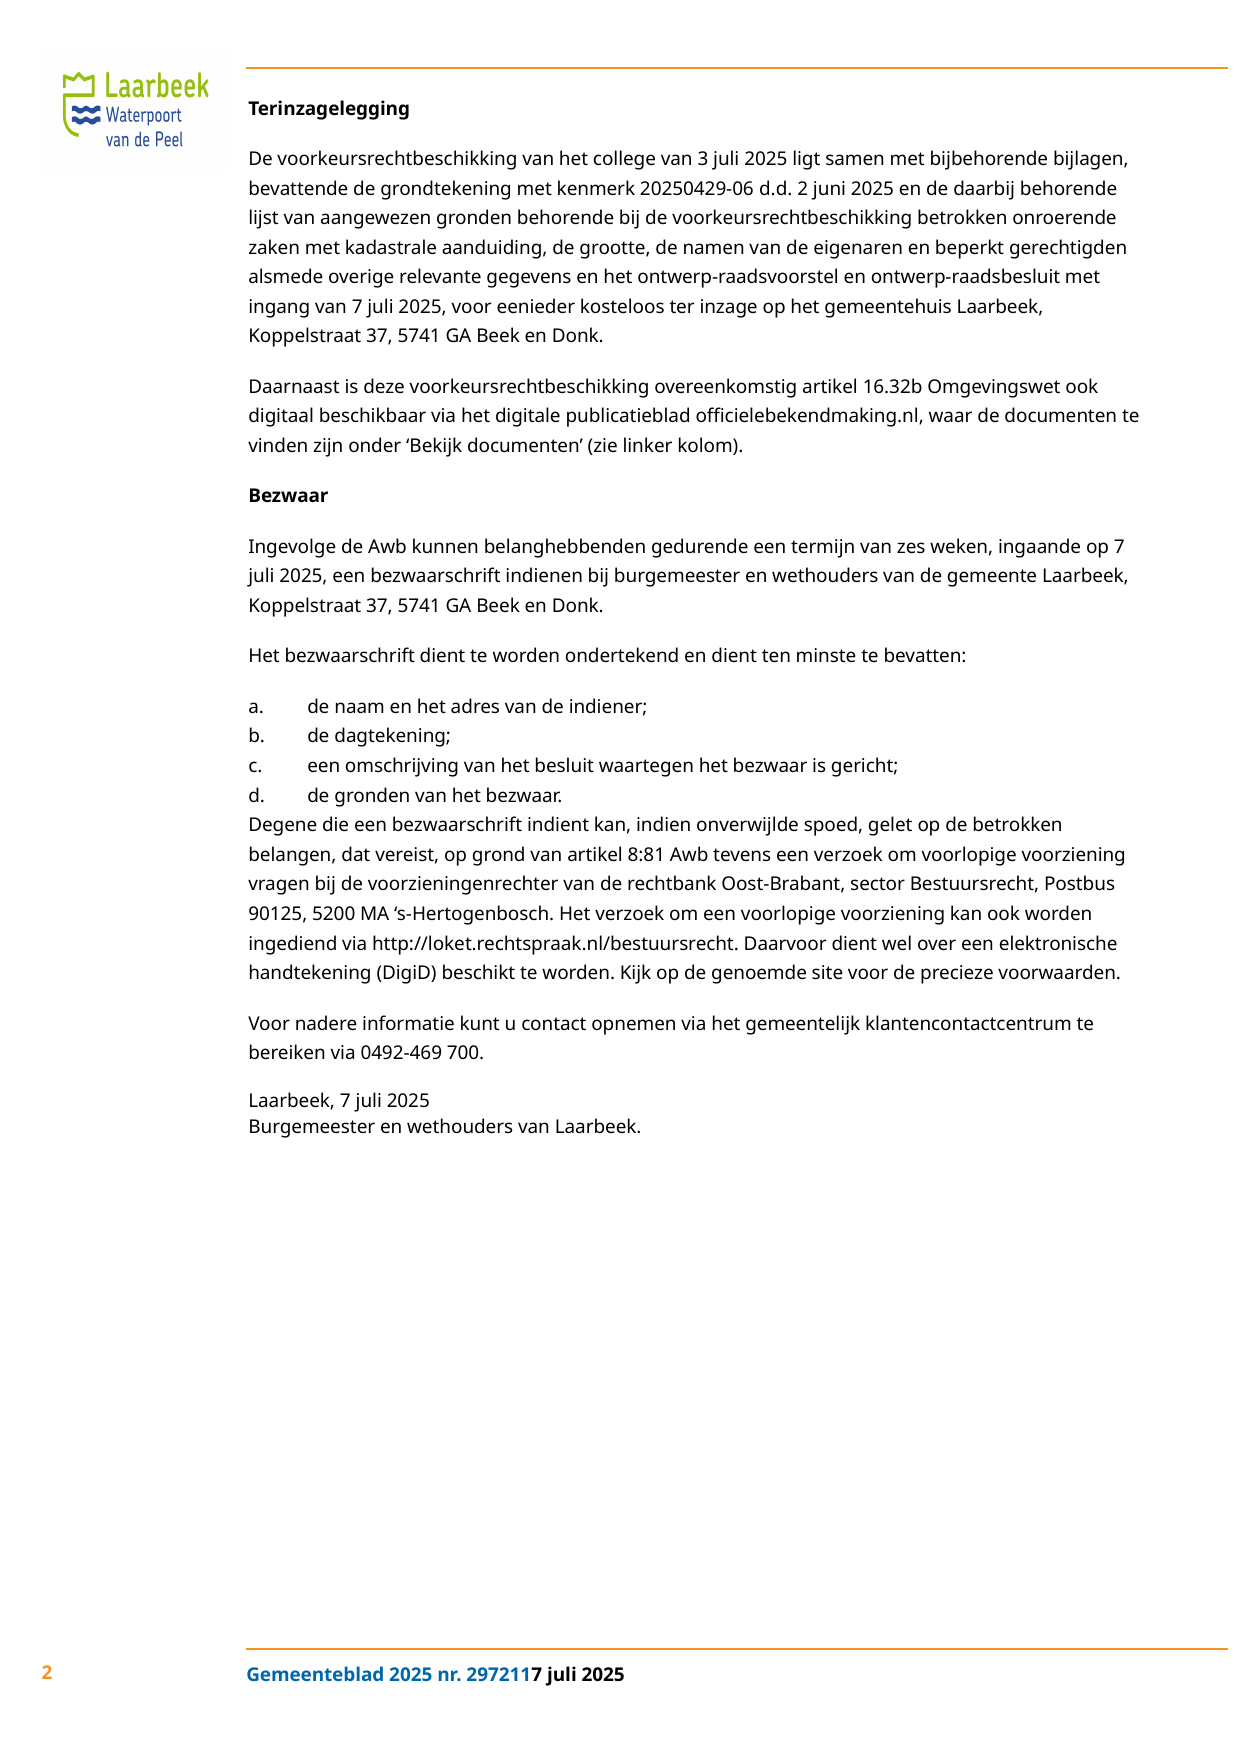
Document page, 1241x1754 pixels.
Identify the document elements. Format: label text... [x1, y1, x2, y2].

text De voorkeursrechtbeschikking van het college van 3 juli 2025 ligt samen met bijbehorende bijlagen, bevattende de grondtekening met kenmerk 20250429-06 d.d. 2 juni 2025 en de daarbij behorende lijst van aangewezen gronden behorende bij de voorkeursrechtbeschikking betrokken onroerende zaken met kadastrale aanduiding, de grootte, de namen van de eigenaren en beperkt gerechtigden alsmede overige relevante gegevens en het ontwerp-raadsvoorstel en ontwerp-raadsbesluit met ingang van 7 juli 2025, voor eenieder kosteloos ter inzage op het gemeentehuis Laarbeek, Koppelstraat 37, 5741 GA Beek en Donk. [248, 145, 1152, 348]
text Daarnaast is deze voorkeursrechtbeschikking overeenkomstig artikel 16.32b Omgevingswet ook digitaal beschikbaar via het digitale publicatieblad officielebekendmaking.nl, waar de documenten te vinden zijn onder ‘Bekijk documenten’ (zie linker kolom). [248, 373, 1152, 458]
text Het bezwaarschrift dient te worden ondertekend en dient ten minste te bevatten: [248, 643, 1152, 668]
list de naam en het adres van de indiener; [248, 693, 1152, 719]
text Bezwaar [248, 483, 1152, 508]
text Terinzagelegging [248, 95, 1152, 121]
list een omschrijving van het besluit waartegen het bezwaar is gericht; [248, 752, 1152, 778]
picture [41, 47, 231, 172]
list de dagtekening; [248, 723, 1152, 748]
text Burgemeester en wethouders van Laarbeek. [248, 1113, 1152, 1139]
text Laarbeek, 7 juli 2025 [248, 1087, 1152, 1113]
text Voor nadere informatie kunt u contact opnemen via het gemeentelijk klantencontactcentrum te bereiken via 0492-469 700. [248, 1010, 1152, 1065]
text Ingevolge de Awb kunnen belanghebbenden gedurende een termijn van zes weken, ingaande op 7 juli 2025, een bezwaarschrift indienen bij burgemeester en wethouders van de gemeente Laarbeek, Koppelstraat 37, 5741 GA Beek en Donk. [248, 533, 1152, 618]
text Degene die een bezwaarschrift indient kan, indien onverwijlde spoed, gelet op de betrokken belangen, dat vereist, op grond van artikel 8:81 Awb tevens een verzoek om voorlopige voorziening vragen bij de voorzieningenrechter van de rechtbank Oost-Brabant, sector Bestuursrecht, Postbus 90125, 5200 MA ‘s-Hertogenbosch. Het verzoek om een voorlopige voorziening kan ook worden ingediend via http://loket.rechtspraak.nl/bestuursrecht. Daarvoor dient wel over een elektronische handtekening (DigiD) beschikt te worden. Kijk op de genoemde site voor de precieze voorwaarden. [248, 811, 1152, 985]
list de gronden van het bezwaar. [248, 782, 1152, 808]
